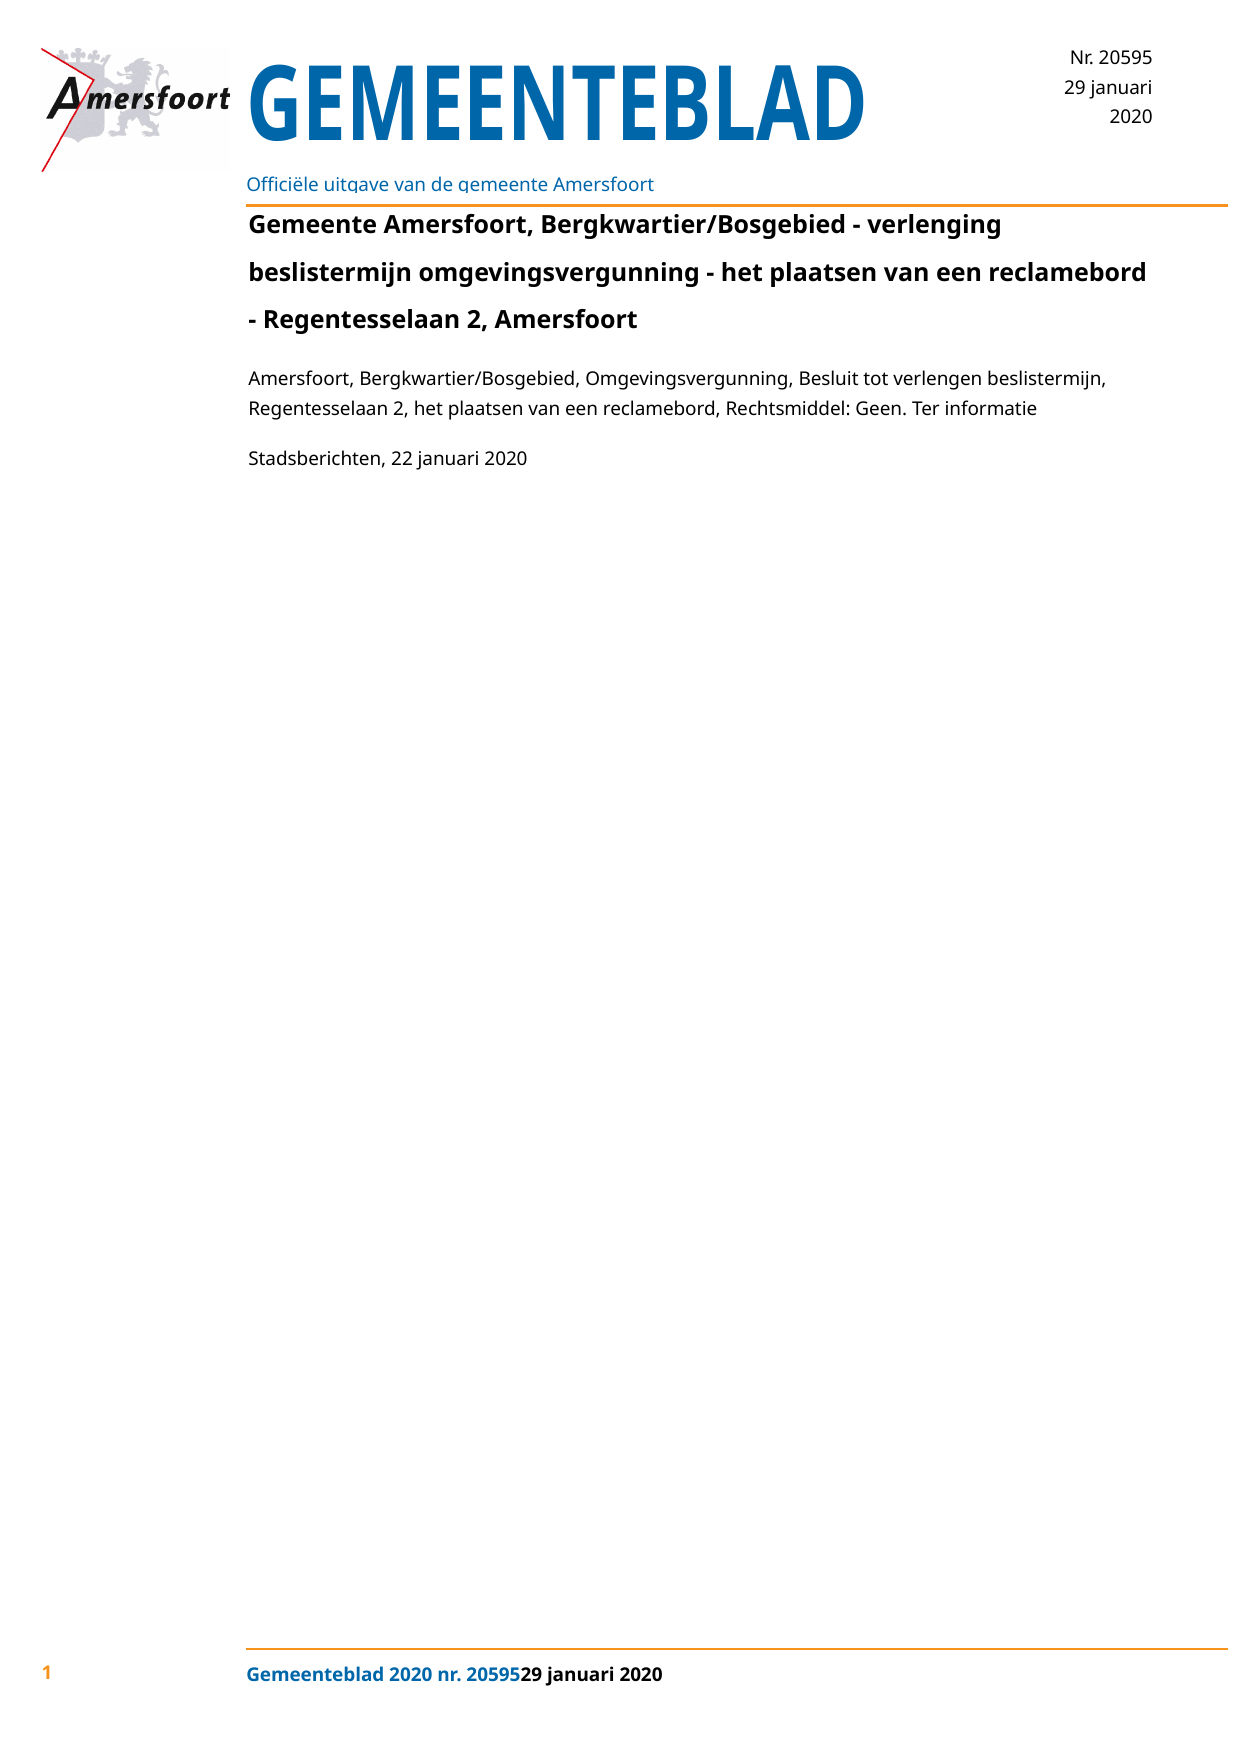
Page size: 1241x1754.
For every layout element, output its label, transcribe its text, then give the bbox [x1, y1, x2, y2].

picture [41, 47, 231, 172]
text Gemeente Amersfoort, Bergkwartier/Bosgebied - verlenging beslistermijn omgevingsvergunning - het plaatsen van een reclamebord - Regentesselaan 2, Amersfoort [248, 207, 1152, 336]
text Stadsberichten, 22 januari 2020 [248, 446, 1152, 471]
text Amersfoort, Bergkwartier/Bosgebied, Omgevingsvergunning, Besluit tot verlengen beslistermijn, Regentesselaan 2, het plaatsen van een reclamebord, Rechtsmiddel: Geen. Ter informatie [248, 366, 1152, 421]
